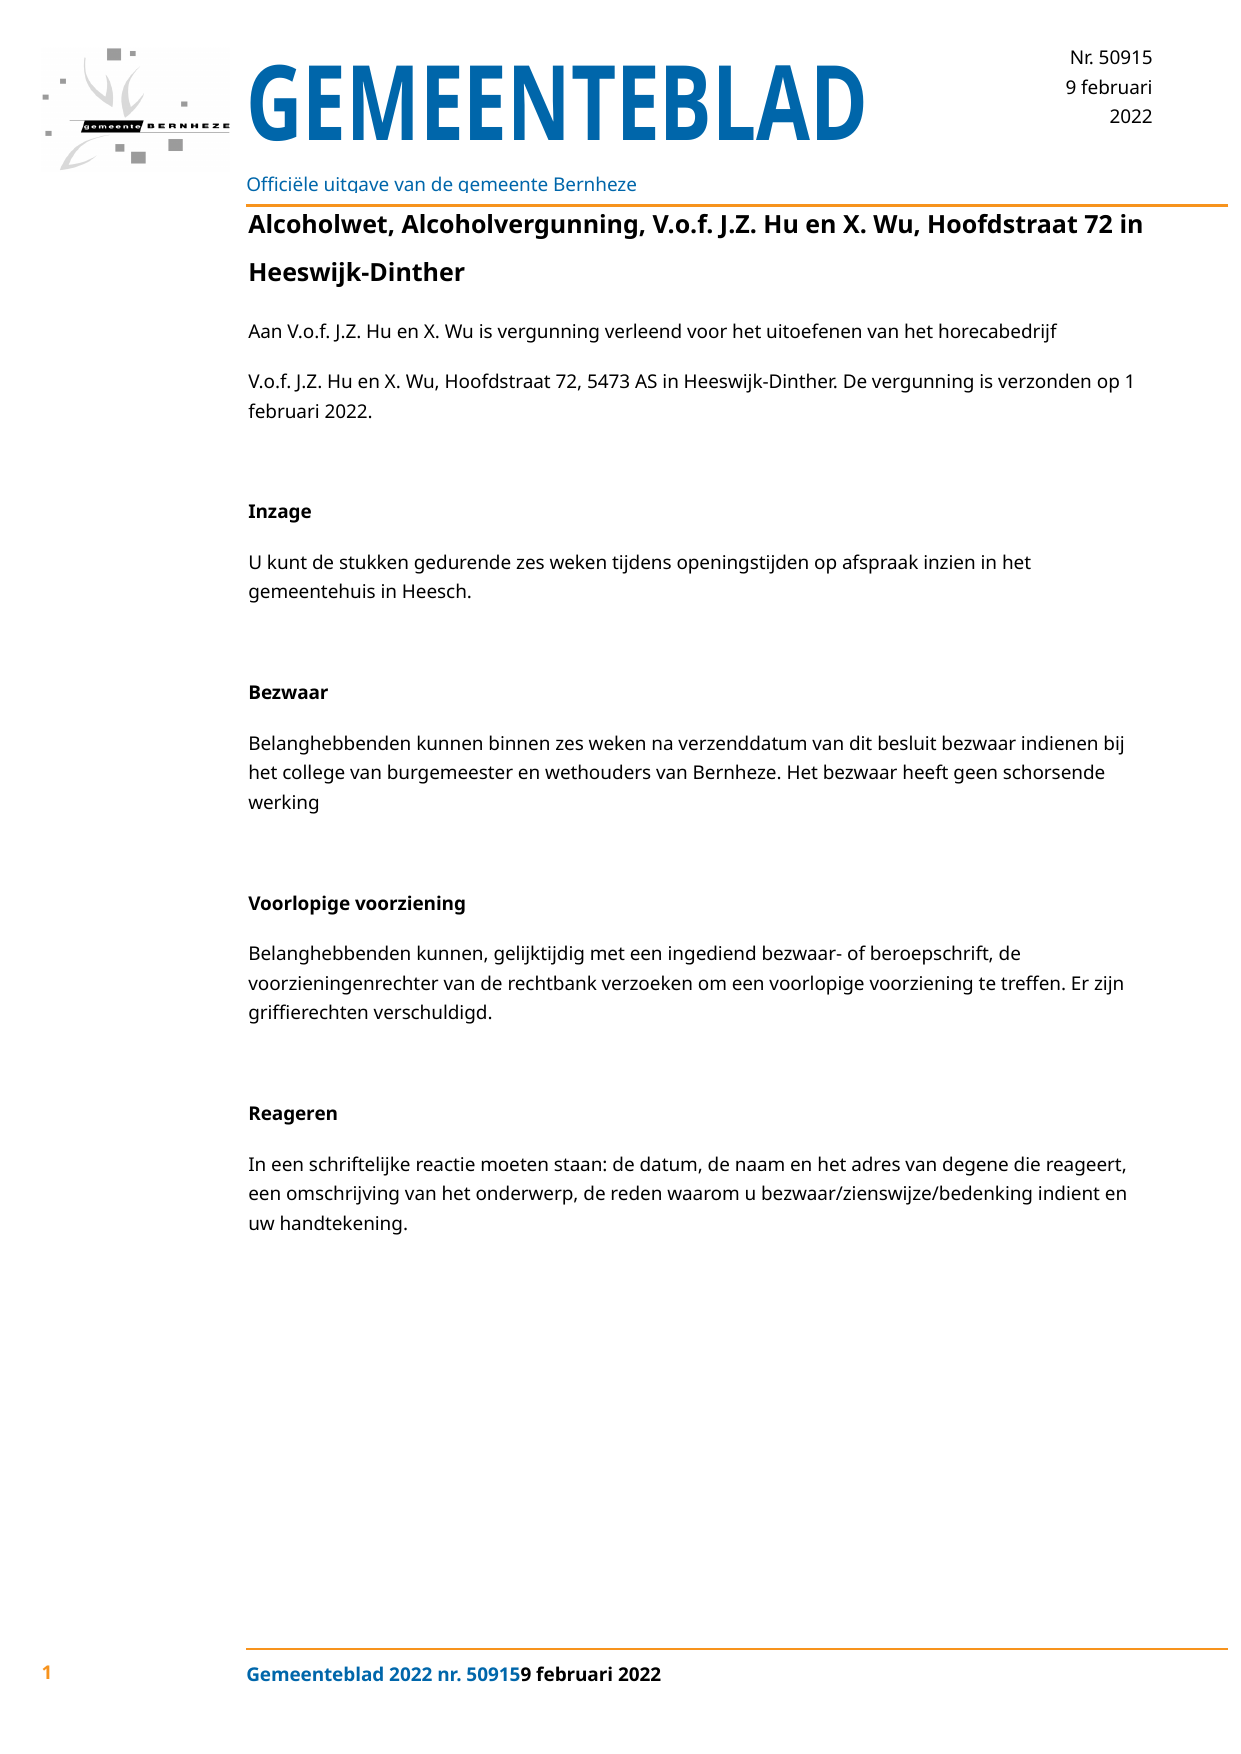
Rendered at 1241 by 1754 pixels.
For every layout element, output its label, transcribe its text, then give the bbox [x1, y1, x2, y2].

picture [41, 47, 231, 172]
text U kunt de stukken gedurende zes weken tijdens openingstijden op afspraak inzien in het gemeentehuis in Heesch. [248, 549, 1152, 604]
text Belanghebbenden kunnen, gelijktijdig met een ingediend bezwaar- of beroepschrift, de voorzieningenrechter van de rechtbank verzoeken om een voorlopige voorziening te treffen. Er zijn griffierechten verschuldigd. [248, 940, 1152, 1025]
text Bezwaar [248, 679, 1152, 705]
text Aan V.o.f. J.Z. Hu en X. Wu is vergunning verleend voor het uitoefenen van het horecabedrijf [248, 318, 1152, 344]
text Alcoholwet, Alcoholvergunning, V.o.f. J.Z. Hu en X. Wu, Hoofdstraat 72 in Heeswijk-Dinther [248, 207, 1152, 288]
text Inzage [248, 499, 1152, 524]
text In een schriftelijke reactie moeten staan: de datum, de naam en het adres van degene die reageert, een omschrijving van het onderwerp, de reden waarom u bezwaar/zienswijze/bedenking indient en uw handtekening. [248, 1151, 1152, 1236]
text Belanghebbenden kunnen binnen zes weken na verzenddatum van dit besluit bezwaar indienen bij het college van burgemeester en wethouders van Bernheze. Het bezwaar heeft geen schorsende werking [248, 730, 1152, 815]
text V.o.f. J.Z. Hu en X. Wu, Hoofdstraat 72, 5473 AS in Heeswijk-Dinther. De vergunning is verzonden op 1 februari 2022. [248, 368, 1152, 424]
text Voorlopige voorziening [248, 890, 1152, 916]
text Reageren [248, 1100, 1152, 1126]
